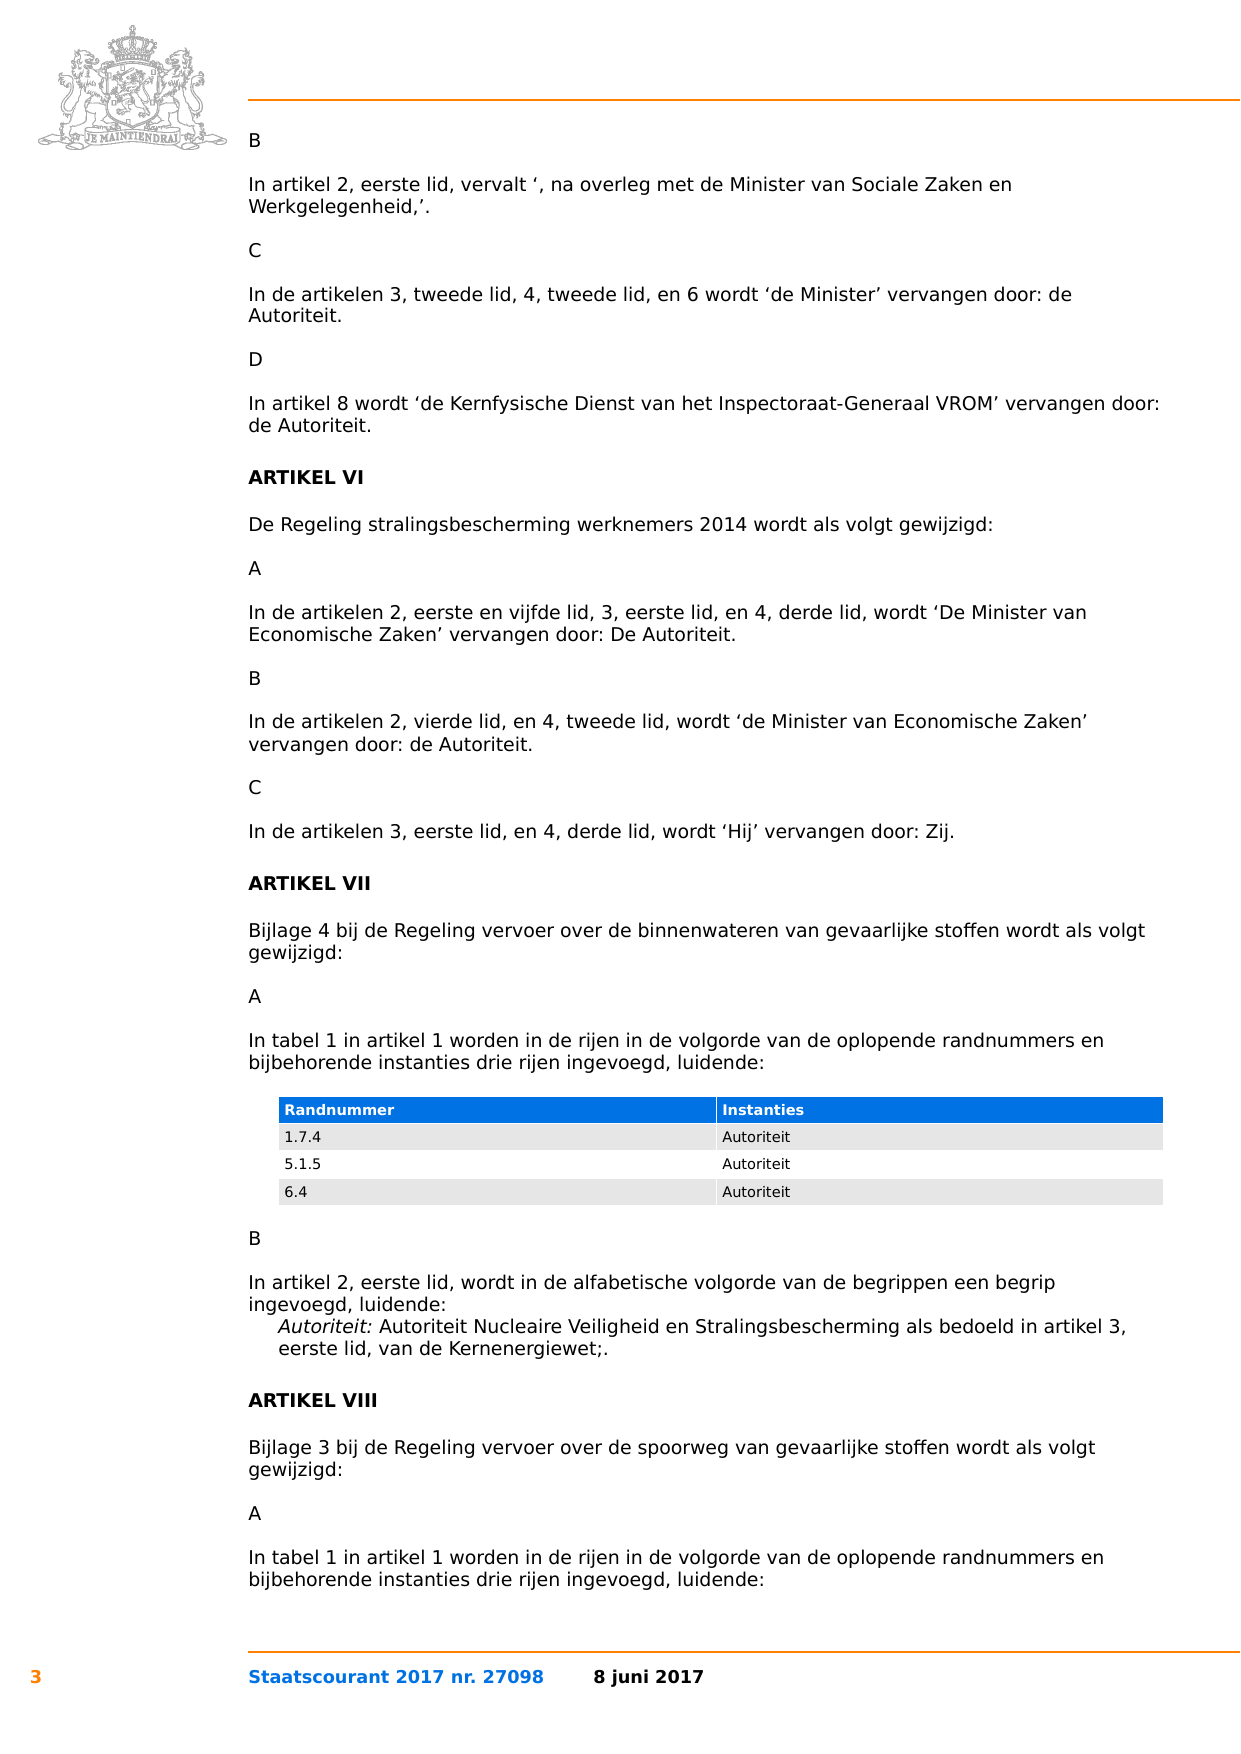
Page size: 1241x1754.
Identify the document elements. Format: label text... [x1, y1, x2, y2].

text De Regeling stralingsbescherming werknemers 2014 wordt als volgt gewijzigd: [248, 514, 1163, 536]
table_cell 5.1.5 [279, 1151, 716, 1178]
table_cell Autoriteit [717, 1151, 1163, 1178]
table_cell Autoriteit [717, 1124, 1163, 1150]
subtitle ARTIKEL VI [248, 467, 1163, 489]
text A [248, 986, 1163, 1008]
table_cell Autoriteit [717, 1179, 1163, 1205]
subtitle ARTIKEL VII [248, 873, 1163, 895]
text B [248, 130, 1163, 152]
text In de artikelen 3, eerste lid, en 4, derde lid, wordt ‘Hij’ vervangen door: Zij. [248, 821, 1163, 843]
text B [248, 1228, 1163, 1250]
text Autoriteit: Autoriteit Nucleaire Veiligheid en Stralingsbescherming als bedoeld in artikel 3, eerste lid, van de Kernenergiewet;. [278, 1316, 1163, 1360]
text In artikel 2, eerste lid, wordt in de alfabetische volgorde van de begrippen een begrip ingevoegd, luidende: [248, 1272, 1163, 1316]
text A [248, 558, 1163, 580]
subtitle ARTIKEL VIII [248, 1390, 1163, 1412]
text In artikel 2, eerste lid, vervalt ‘, na overleg met de Minister van Sociale Zaken en Werkgelegenheid,’. [248, 174, 1163, 218]
text In de artikelen 3, tweede lid, 4, tweede lid, en 6 wordt ‘de Minister’ vervangen door: de Autoriteit. [248, 283, 1163, 327]
text Bijlage 4 bij de Regeling vervoer over de binnenwateren van gevaarlijke stoffen wordt als volgt gewijzigd: [248, 920, 1163, 964]
text D [248, 349, 1163, 371]
text In tabel 1 in artikel 1 worden in de rijen in de volgorde van de oplopende randnummers en bijbehorende instanties drie rijen ingevoegd, luidende: [248, 1030, 1163, 1074]
table_cell 1.7.4 [279, 1124, 716, 1150]
picture [38, 25, 227, 150]
text C [248, 777, 1163, 799]
text In tabel 1 in artikel 1 worden in de rijen in de volgorde van de oplopende randnummers en bijbehorende instanties drie rijen ingevoegd, luidende: [248, 1547, 1163, 1591]
text In artikel 8 wordt ‘de Kernfysische Dienst van het Inspectoraat-Generaal VROM’ vervangen door: de Autoriteit. [248, 393, 1163, 437]
table_header Instanties [717, 1097, 1163, 1123]
table_cell 6.4 [279, 1179, 716, 1205]
text A [248, 1503, 1163, 1525]
text In de artikelen 2, vierde lid, en 4, tweede lid, wordt ‘de Minister van Economische Zaken’ vervangen door: de Autoriteit. [248, 711, 1163, 755]
text B [248, 668, 1163, 689]
text Bijlage 3 bij de Regeling vervoer over de spoorweg van gevaarlijke stoffen wordt als volgt gewijzigd: [248, 1437, 1163, 1481]
text C [248, 239, 1163, 262]
text In de artikelen 2, eerste en vijfde lid, 3, eerste lid, en 4, derde lid, wordt ‘De Minister van Economische Zaken’ vervangen door: De Autoriteit. [248, 602, 1163, 646]
table_header Randnummer [279, 1097, 716, 1123]
